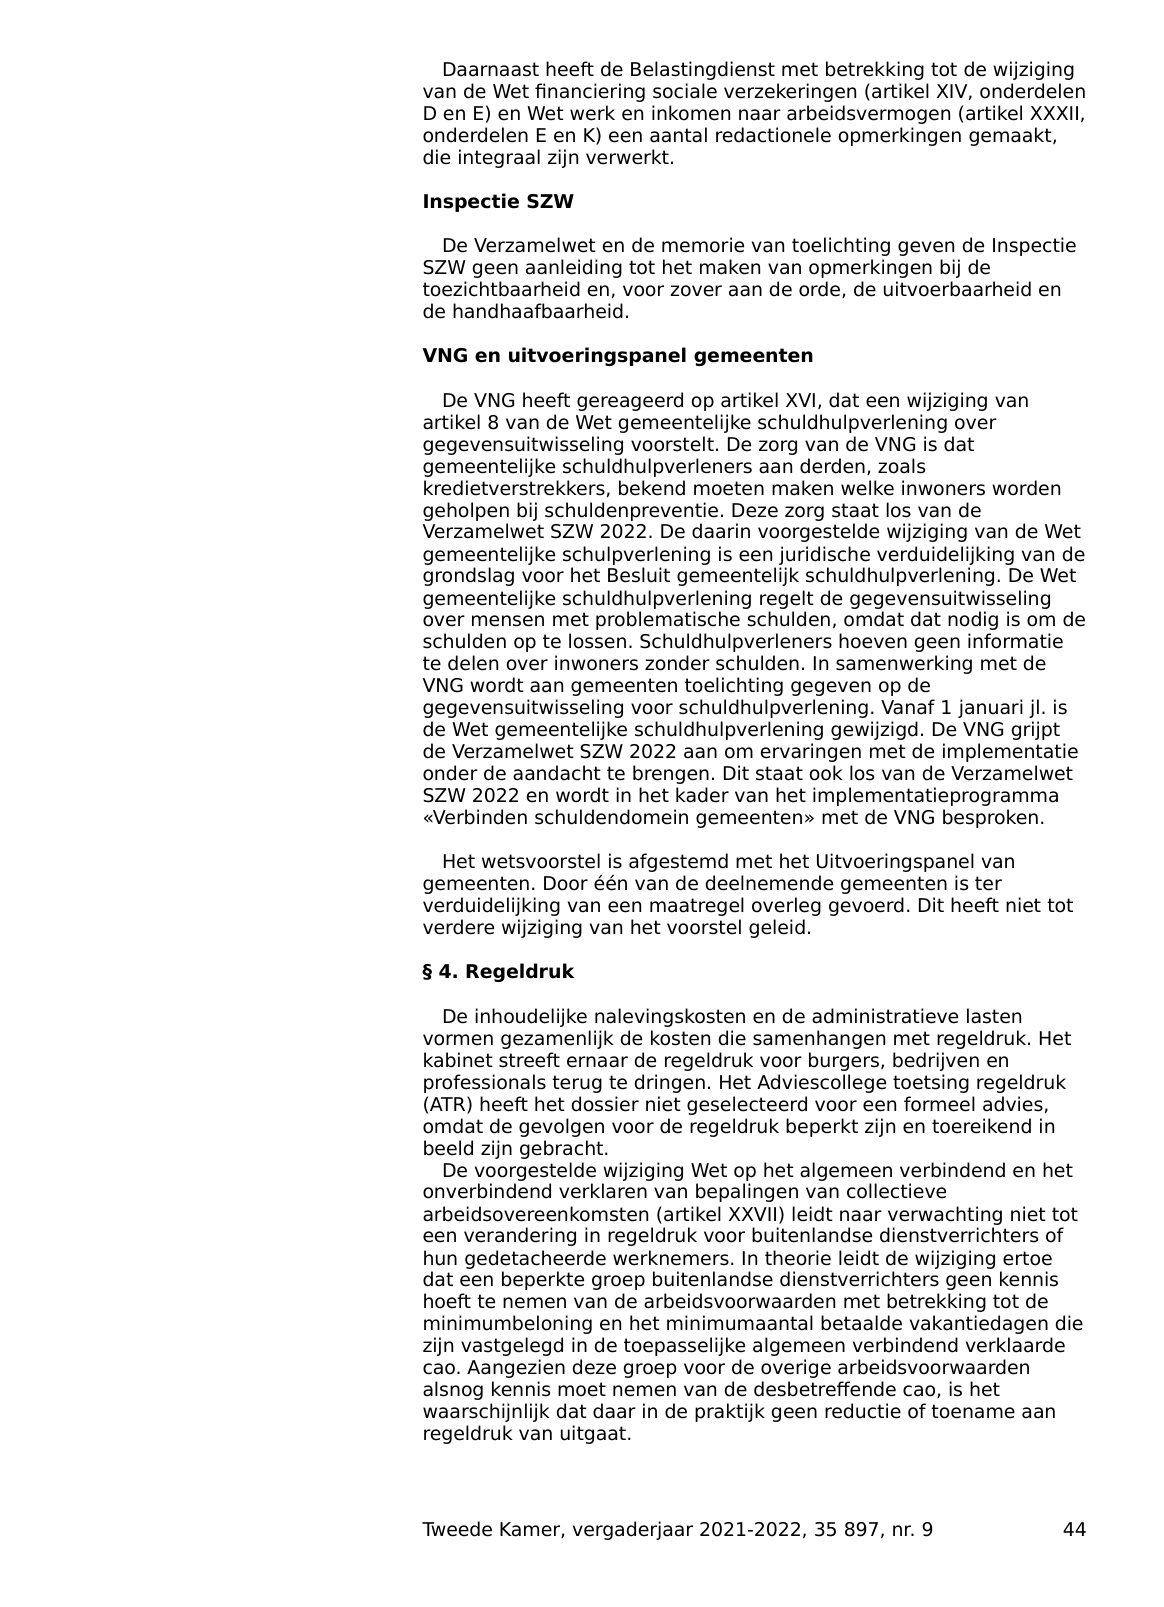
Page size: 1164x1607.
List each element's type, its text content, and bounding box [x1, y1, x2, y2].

text De inhoudelijke nalevingskosten en de administratieve lasten vormen gezamenlijk de kosten die samenhangen met regeldruk. Het kabinet streeft ernaar de regeldruk voor burgers, bedrijven en professionals terug te dringen. Het Adviescollege toetsing regeldruk (ATR) heeft het dossier niet geselecteerd voor een formeel advies, omdat de gevolgen voor de regeldruk beperkt zijn en toereikend in beeld zijn gebracht. [422, 1006, 1087, 1159]
subtitle Inspectie SZW [422, 191, 1087, 213]
text De voorgestelde wijziging Wet op het algemeen verbindend en het onverbindend verklaren van bepalingen van collectieve arbeidsovereenkomsten (artikel XXVII) leidt naar verwachting niet tot een verandering in regeldruk voor buitenlandse dienstverrichters of hun gedetacheerde werknemers. In theorie leidt de wijziging ertoe dat een beperkte groep buitenlandse dienstverrichters geen kennis hoeft te nemen van de arbeidsvoorwaarden met betrekking tot de minimumbeloning en het minimumaantal betaalde vakantiedagen die zijn vastgelegd in de toepasselijke algemeen verbindend verklaarde cao. Aangezien deze groep voor de overige arbeidsvoorwaarden alsnog kennis moet nemen van de desbetreffende cao, is het waarschijnlijk dat daar in de praktijk geen reductie of toename aan regeldruk van uitgaat. [422, 1159, 1087, 1445]
text Daarnaast heeft de Belastingdienst met betrekking tot de wijziging van de Wet financiering sociale verzekeringen (artikel XIV, onderdelen D en E) en Wet werk en inkomen naar arbeidsvermogen (artikel XXXII, onderdelen E en K) een aantal redactionele opmerkingen gemaakt, die integraal zijn verwerkt. [422, 59, 1087, 169]
text De VNG heeft gereageerd op artikel XVI, dat een wijziging van artikel 8 van de Wet gemeentelijke schuldhulpverlening over gegevensuitwisseling voorstelt. De zorg van de VNG is dat gemeentelijke schuldhulpverleners aan derden, zoals kredietverstrekkers, bekend moeten maken welke inwoners worden geholpen bij schuldenpreventie. Deze zorg staat los van de Verzamelwet SZW 2022. De daarin voorgestelde wijziging van de Wet gemeentelijke schulpverlening is een juridische verduidelijking van de grondslag voor het Besluit gemeentelijk schuldhulpverlening. De Wet gemeentelijke schuldhulpverlening regelt de gegevensuitwisseling over mensen met problematische schulden, omdat dat nodig is om de schulden op te lossen. Schuldhulpverleners hoeven geen informatie te delen over inwoners zonder schulden. In samenwerking met de VNG wordt aan gemeenten toelichting gegeven op de gegevensuitwisseling voor schuldhulpverlening. Vanaf 1 januari jl. is de Wet gemeentelijke schuldhulpverlening gewijzigd. De VNG grijpt de Verzamelwet SZW 2022 aan om ervaringen met de implementatie onder de aandacht te brengen. Dit staat ook los van de Verzamelwet SZW 2022 en wordt in het kader van het implementatieprogramma «Verbinden schuldendomein gemeenten» met de VNG besproken. [422, 389, 1087, 829]
subtitle § 4. Regeldruk [422, 961, 1087, 983]
text Het wetsvoorstel is afgestemd met het Uitvoeringspanel van gemeenten. Door één van de deelnemende gemeenten is ter verduidelijking van een maatregel overleg gevoerd. Dit heeft niet tot verdere wijziging van het voorstel geleid. [422, 851, 1087, 939]
text De Verzamelwet en de memorie van toelichting geven de Inspectie SZW geen aanleiding tot het maken van opmerkingen bij de toezichtbaarheid en, voor zover aan de orde, de uitvoerbaarheid en de handhaafbaarheid. [422, 235, 1087, 323]
subtitle VNG en uitvoeringspanel gemeenten [422, 345, 1087, 367]
